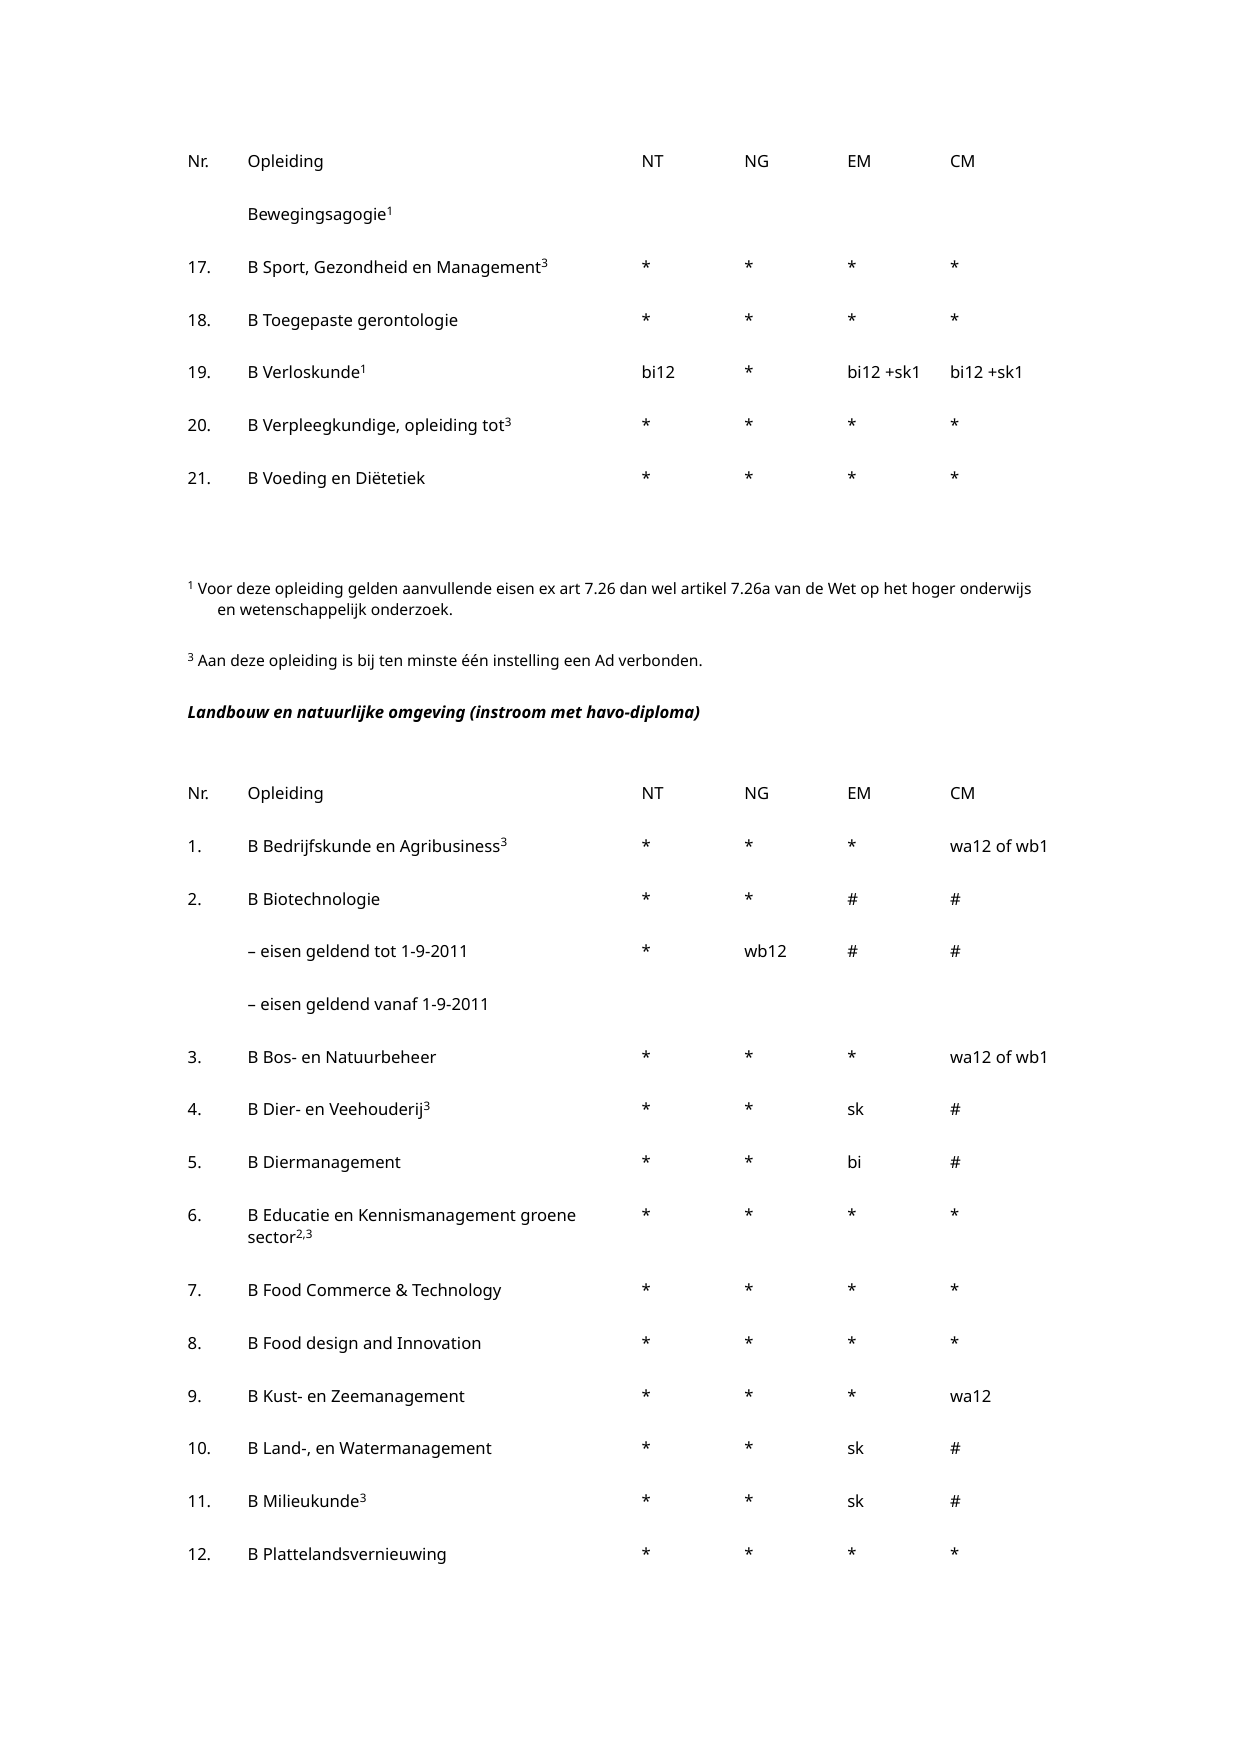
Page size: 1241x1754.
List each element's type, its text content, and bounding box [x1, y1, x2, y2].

table_cell * [744, 1279, 847, 1332]
table_cell * [744, 466, 847, 519]
table_cell 8. [188, 1332, 247, 1384]
table_header CM [950, 782, 1053, 834]
table_cell * [847, 308, 950, 361]
table_header NT [641, 782, 744, 834]
table_header EM [847, 782, 950, 834]
table_header Opleiding [248, 150, 641, 203]
table_cell 19. [188, 361, 247, 413]
table_cell 6. [188, 1204, 247, 1279]
table_cell B Food Commerce & Technology [248, 1279, 641, 1332]
table_cell * [950, 1204, 1053, 1279]
table_cell sk [847, 1098, 950, 1151]
table_cell * [744, 1332, 847, 1384]
table_cell B Verpleegkundige, opleiding tot3 [248, 414, 641, 466]
table_cell * [641, 1098, 744, 1151]
table_cell * [641, 1437, 744, 1490]
table_header NT [641, 150, 744, 203]
table_cell wa12 [950, 1384, 1053, 1437]
table_cell # [950, 1490, 1053, 1542]
table_cell * [950, 1279, 1053, 1332]
table_cell # # [847, 887, 950, 1045]
table_cell * [950, 414, 1053, 466]
text 1 Voor deze opleiding gelden aanvullende eisen ex art 7.26 dan wel artikel 7.26a van de Wet op het hoger onderwijs en wetenschappelijk onderzoek. [187, 577, 1053, 620]
table_cell * [847, 466, 950, 519]
table_cell * [641, 1490, 744, 1542]
table_cell * [641, 1384, 744, 1437]
table_cell * [950, 1543, 1053, 1595]
table_cell B Toegepaste gerontologie [248, 308, 641, 361]
table_header Nr. [188, 150, 247, 203]
table_cell * [641, 1151, 744, 1203]
table_cell * [641, 1045, 744, 1098]
table_cell [744, 203, 847, 255]
table_cell * [744, 1045, 847, 1098]
table_cell bi12 +sk1 [847, 361, 950, 413]
table_cell B Plattelandsvernieuwing [248, 1543, 641, 1595]
table_cell * [744, 835, 847, 887]
table_cell * [744, 1098, 847, 1151]
table_cell Bewegingsagogie1 [248, 203, 641, 255]
table_cell [641, 203, 744, 255]
table_cell * [950, 308, 1053, 361]
text 3 Aan deze opleiding is bij ten minste één instelling een Ad verbonden. [187, 650, 1053, 671]
table_cell 7. [188, 1279, 247, 1332]
table_cell * [641, 414, 744, 466]
table_cell * [847, 414, 950, 466]
table_cell # [950, 1098, 1053, 1151]
table_cell * [847, 1543, 950, 1595]
table_cell * [847, 1332, 950, 1384]
table_cell [950, 203, 1053, 255]
table_cell * [744, 1151, 847, 1203]
table_cell * [847, 835, 950, 887]
table_cell 10. [188, 1437, 247, 1490]
table_header CM [950, 150, 1053, 203]
table_cell * [950, 255, 1053, 308]
table_cell 11. [188, 1490, 247, 1542]
table_header NG [744, 782, 847, 834]
table_cell B Biotechnologie – eisen geldend tot 1-9-2011 – eisen geldend vanaf 1-9-2011 [248, 887, 641, 1045]
table_cell sk [847, 1437, 950, 1490]
table_cell 4. [188, 1098, 247, 1151]
table_cell * [847, 255, 950, 308]
table_cell 2. [188, 887, 247, 1045]
table_cell * [847, 1384, 950, 1437]
table_cell [847, 203, 950, 255]
table_cell bi [847, 1151, 950, 1203]
table_cell 3. [188, 1045, 247, 1098]
table_cell B Milieukunde3 [248, 1490, 641, 1542]
table_header Opleiding [248, 782, 641, 834]
table_cell 12. [188, 1543, 247, 1595]
table_cell * [744, 1384, 847, 1437]
table_cell B Dier- en Veehouderij3 [248, 1098, 641, 1151]
table_cell * [744, 255, 847, 308]
table_cell B Kust- en Zeemanagement [248, 1384, 641, 1437]
table_cell wa12 of wb1 [950, 1045, 1053, 1098]
table_cell * [847, 1204, 950, 1279]
table_cell * [744, 308, 847, 361]
table_cell * [744, 361, 847, 413]
table_cell B Verloskunde1 [248, 361, 641, 413]
table_cell 20. [188, 414, 247, 466]
table_cell * [950, 466, 1053, 519]
table_header Nr. [188, 782, 247, 834]
table_cell B Bos- en Natuurbeheer [248, 1045, 641, 1098]
table_cell bi12 +sk1 [950, 361, 1053, 413]
table_cell # [950, 1437, 1053, 1490]
table_cell * [641, 1332, 744, 1384]
table_cell B Sport, Gezondheid en Management3 [248, 255, 641, 308]
table_cell wa12 of wb1 [950, 835, 1053, 887]
table_cell * [641, 1204, 744, 1279]
table_cell bi12 [641, 361, 744, 413]
table_cell * [641, 466, 744, 519]
table_cell B Food design and Innovation [248, 1332, 641, 1384]
table_cell B Voeding en Diëtetiek [248, 466, 641, 519]
table_cell * [744, 1490, 847, 1542]
table_cell [188, 203, 247, 255]
table_cell B Bedrijfskunde en Agribusiness3 [248, 835, 641, 887]
table_cell * [744, 1437, 847, 1490]
table_cell * [641, 255, 744, 308]
table_cell 17. [188, 255, 247, 308]
table_cell * [641, 835, 744, 887]
table_cell 1. [188, 835, 247, 887]
table_cell B Diermanagement [248, 1151, 641, 1203]
text Landbouw en natuurlijke omgeving (instroom met havo-diploma) [187, 701, 1053, 724]
table_cell * wb12 [744, 887, 847, 1045]
table_cell * [744, 1543, 847, 1595]
table_cell * [641, 1279, 744, 1332]
table_cell * [950, 1332, 1053, 1384]
table_cell 18. [188, 308, 247, 361]
table_cell 21. [188, 466, 247, 519]
table_cell B Land-, en Watermanagement [248, 1437, 641, 1490]
table_cell sk [847, 1490, 950, 1542]
table_cell * * [641, 887, 744, 1045]
table_cell * [744, 414, 847, 466]
table_cell * [641, 1543, 744, 1595]
table_header NG [744, 150, 847, 203]
table_cell * [847, 1279, 950, 1332]
table_header EM [847, 150, 950, 203]
table_cell 5. [188, 1151, 247, 1203]
table_cell # # [950, 887, 1053, 1045]
table_cell # [950, 1151, 1053, 1203]
table_cell B Educatie en Kennismanagement groene sector2,3 [248, 1204, 641, 1279]
table_cell 9. [188, 1384, 247, 1437]
table_cell * [641, 308, 744, 361]
table_cell * [744, 1204, 847, 1279]
table_cell * [847, 1045, 950, 1098]
